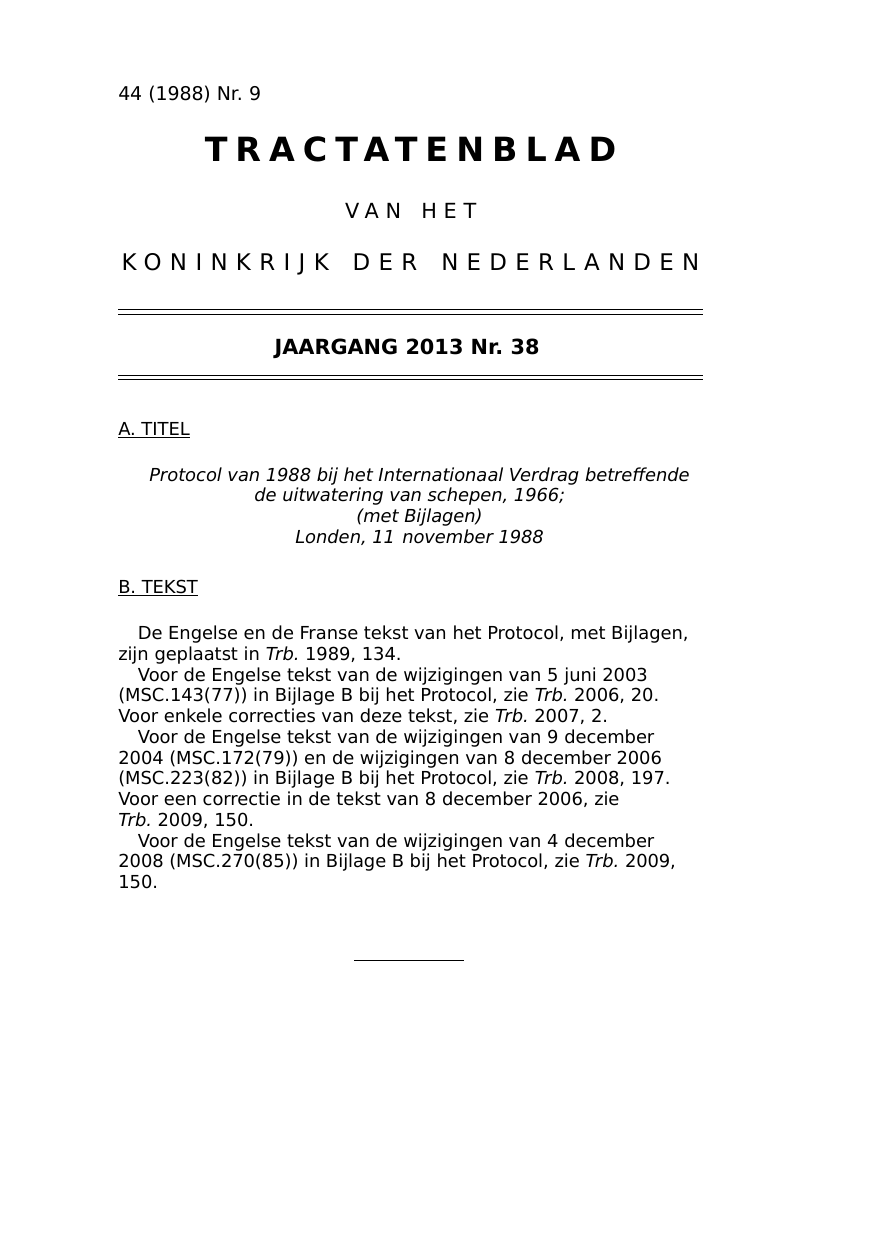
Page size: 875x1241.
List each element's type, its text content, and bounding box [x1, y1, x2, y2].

text Voor de Engelse tekst van de wijzigingen van 9 december 2004 (MSC.172(79)) en de wijzigingen van 8 december 2006 (MSC.223(82)) in Bijlage B bij het Protocol, zie Trb. 2008, 197. Voor een correctie in de tekst van 8 december 2006, zie Trb. 2009, 150. [118, 727, 703, 830]
text Protocol van 1988 bij het Internationaal Verdrag betreffende de uitwatering van schepen, 1966; [118, 464, 703, 506]
text (met Bijlagen) [118, 506, 703, 527]
text De Engelse en de Franse tekst van het Protocol, met Bijlagen, zijn geplaatst in Trb. 1989, 134. [118, 623, 703, 664]
text Londen, 11 november 1988 [118, 527, 703, 547]
text TRACTATENBLAD [118, 130, 703, 169]
subtitle B. TEKST [118, 577, 703, 598]
text Voor de Engelse tekst van de wijzigingen van 4 december 2008 (MSC.270(85)) in Bijlage B bij het Protocol, zie Trb. 2009, 150. [118, 830, 703, 893]
text JAARGANG 2013 Nr. 38 [118, 335, 703, 359]
text VAN HET [118, 199, 703, 223]
text 44 (1988) Nr. 9 [118, 83, 703, 105]
text KONINKRIJK DER NEDERLANDEN [118, 249, 703, 276]
subtitle A. TITEL [118, 419, 703, 439]
text Voor de Engelse tekst van de wijzigingen van 5 juni 2003 (MSC.143(77)) in Bijlage B bij het Protocol, zie Trb. 2006, 20. Voor enkele correcties van deze tekst, zie Trb. 2007, 2. [118, 664, 703, 727]
